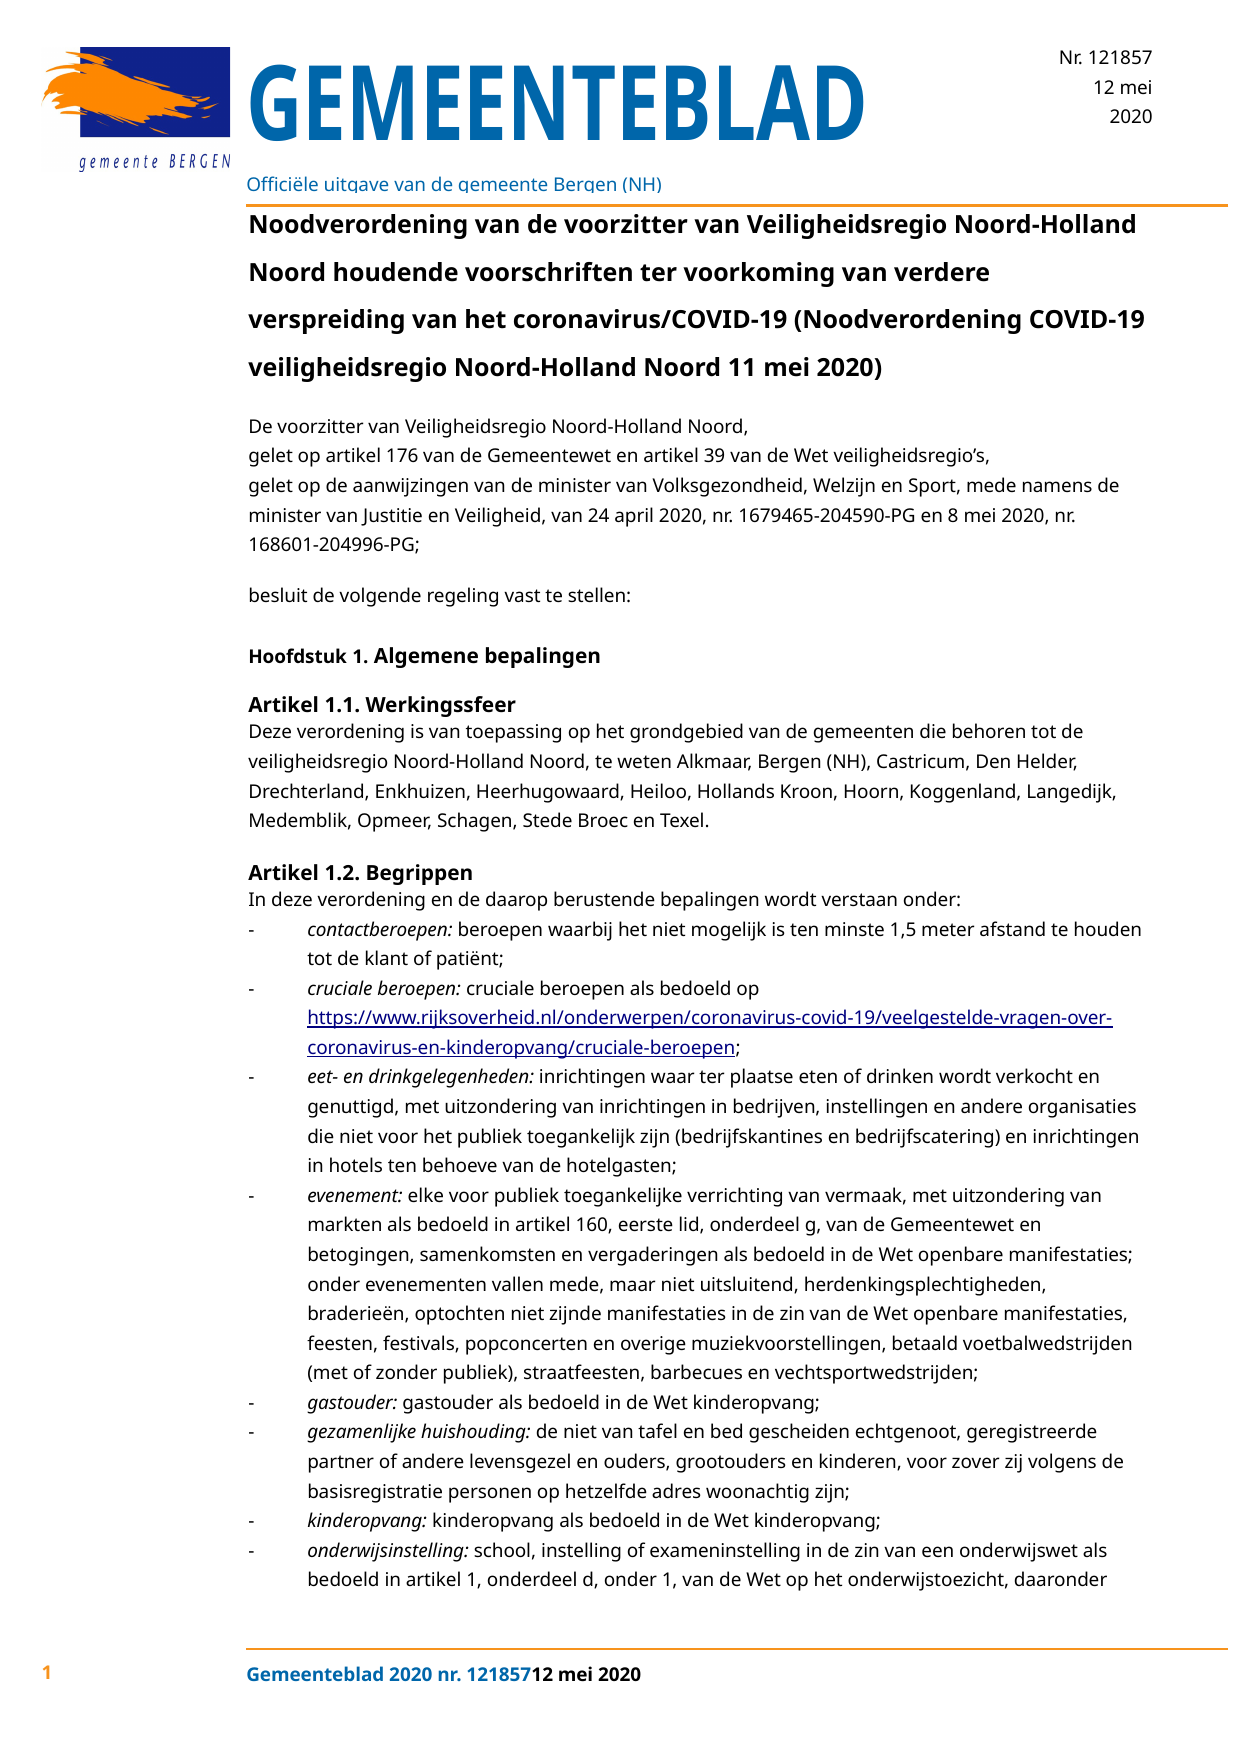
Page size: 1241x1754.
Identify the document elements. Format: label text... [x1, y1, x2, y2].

text Hoofdstuk 1. Algemene bepalingen [248, 641, 1152, 669]
list eet- en drinkgelegenheden: inrichtingen waar ter plaatse eten of drinken wordt verkocht en genuttigd, met uitzondering van inrichtingen in bedrijven, instellingen en andere organisaties die niet voor het publiek toegankelijk zijn (bedrijfskantines en bedrijfscatering) en inrichtingen in hotels ten behoeve van de hotelgasten; [248, 1064, 1152, 1178]
list kinderopvang: kinderopvang als bedoeld in de Wet kinderopvang; [248, 1507, 1152, 1533]
text Artikel 1.1. Werkingssfeer [248, 690, 1152, 719]
list gezamenlijke huishouding: de niet van tafel en bed gescheiden echtgenoot, geregistreerde partner of andere levensgezel en ouders, grootouders en kinderen, voor zover zij volgens de basisregistratie personen op hetzelfde adres woonachtig zijn; [248, 1419, 1152, 1504]
list gastouder: gastouder als bedoeld in de Wet kinderopvang; [248, 1389, 1152, 1415]
text gelet op artikel 176 van de Gemeentewet en artikel 39 van de Wet veiligheidsregio’s, [248, 443, 1152, 468]
picture [41, 47, 231, 172]
text Artikel 1.2. Begrippen [248, 858, 1152, 886]
text Deze verordening is van toepassing op het grondgebied van de gemeenten die behoren tot de veiligheidsregio Noord-Holland Noord, te weten Alkmaar, Bergen (NH), Castricum, Den Helder, Drechterland, Enkhuizen, Heerhugowaard, Heiloo, Hollands Kroon, Hoorn, Koggenland, Langedijk, Medemblik, Opmeer, Schagen, Stede Broec en Texel. [248, 719, 1152, 833]
list contactberoepen: beroepen waarbij het niet mogelijk is ten minste 1,5 meter afstand te houden tot de klant of patiënt; [248, 916, 1152, 971]
text besluit de volgende regeling vast te stellen: [248, 582, 1152, 607]
text In deze verordening en de daarop berustende bepalingen wordt verstaan onder: [248, 886, 1152, 912]
list evenement: elke voor publiek toegankelijke verrichting van vermaak, met uitzondering van markten als bedoeld in artikel 160, eerste lid, onderdeel g, van de Gemeentewet en betogingen, samenkomsten en vergaderingen als bedoeld in de Wet openbare manifestaties; onder evenementen vallen mede, maar niet uitsluitend, herdenkingsplechtigheden, braderieën, optochten niet zijnde manifestaties in de zin van de Wet openbare manifestaties, feesten, festivals, popconcerten en overige muziekvoorstellingen, betaald voetbalwedstrijden (met of zonder publiek), straatfeesten, barbecues en vechtsportwedstrijden; [248, 1182, 1152, 1385]
text gelet op de aanwijzingen van de minister van Volksgezondheid, Welzijn en Sport, mede namens de minister van Justitie en Veiligheid, van 24 april 2020, nr. 1679465-204590-PG en 8 mei 2020, nr. 168601-204996-PG; [248, 472, 1152, 557]
list cruciale beroepen: cruciale beroepen als bedoeld op https://www.rijksoverheid.nl/onderwerpen/coronavirus-covid-19/veelgestelde-vragen-over-coronavirus-en-kinderopvang/cruciale-beroepen; [248, 975, 1152, 1060]
text Noodverordening van de voorzitter van Veiligheidsregio Noord-Holland Noord houdende voorschriften ter voorkoming van verdere verspreiding van het coronavirus/COVID-19 (Noodverordening COVID-19 veiligheidsregio Noord-Holland Noord 11 mei 2020) [248, 207, 1152, 384]
list onderwijsinstelling: school, instelling of exameninstelling in de zin van een onderwijswet als bedoeld in artikel 1, onderdeel d, onder 1, van de Wet op het onderwijstoezicht, daaronder [248, 1537, 1152, 1592]
text De voorzitter van Veiligheidsregio Noord-Holland Noord, [248, 413, 1152, 439]
